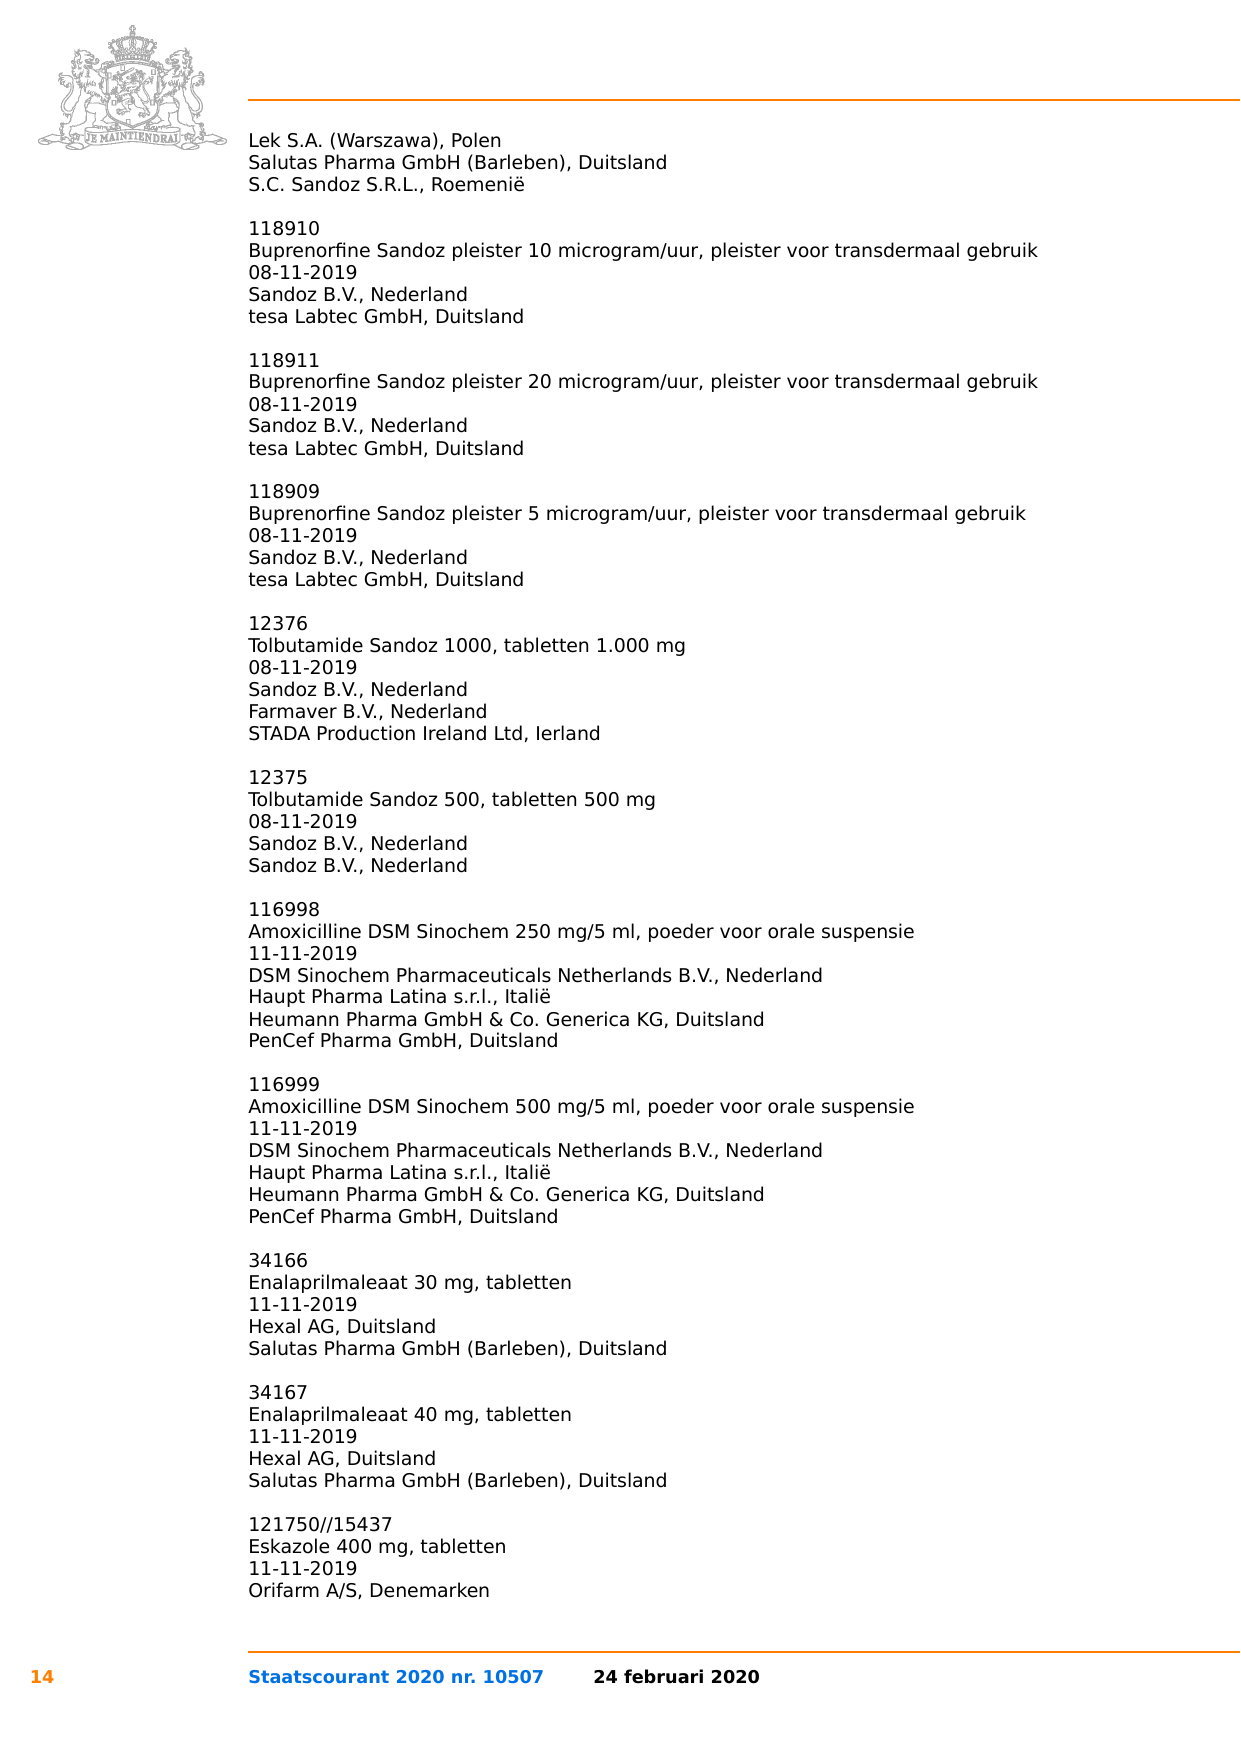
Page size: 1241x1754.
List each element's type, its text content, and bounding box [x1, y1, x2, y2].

text Hexal AG, Duitsland [248, 1316, 1163, 1338]
text Enalaprilmaleaat 30 mg, tabletten [248, 1272, 1163, 1294]
text tesa Labtec GmbH, Duitsland [248, 569, 1163, 591]
text Farmaver B.V., Nederland [248, 701, 1163, 723]
text Salutas Pharma GmbH (Barleben), Duitsland [248, 1338, 1163, 1360]
text 08-11-2019 [248, 657, 1163, 679]
text 12375 [248, 767, 1163, 789]
text 08-11-2019 [248, 525, 1163, 547]
text Sandoz B.V., Nederland [248, 855, 1163, 877]
text Buprenorfine Sandoz pleister 5 microgram/uur, pleister voor transdermaal gebruik [248, 503, 1163, 525]
text 11-11-2019 [248, 942, 1163, 964]
text 116998 [248, 898, 1163, 921]
text Tolbutamide Sandoz 1000, tabletten 1.000 mg [248, 635, 1163, 657]
text Heumann Pharma GmbH & Co. Generica KG, Duitsland [248, 1184, 1163, 1206]
text 118909 [248, 481, 1163, 503]
text 11-11-2019 [248, 1294, 1163, 1316]
text Salutas Pharma GmbH (Barleben), Duitsland [248, 152, 1163, 174]
text Amoxicilline DSM Sinochem 250 mg/5 ml, poeder voor orale suspensie [248, 921, 1163, 942]
text Sandoz B.V., Nederland [248, 547, 1163, 569]
text S.C. Sandoz S.R.L., Roemenië [248, 174, 1163, 196]
text Heumann Pharma GmbH & Co. Generica KG, Duitsland [248, 1008, 1163, 1030]
picture [38, 25, 227, 150]
text 08-11-2019 [248, 811, 1163, 833]
text Tolbutamide Sandoz 500, tabletten 500 mg [248, 789, 1163, 811]
text Orifarm A/S, Denemarken [248, 1579, 1163, 1601]
text Hexal AG, Duitsland [248, 1448, 1163, 1470]
text Eskazole 400 mg, tabletten [248, 1536, 1163, 1557]
text Sandoz B.V., Nederland [248, 679, 1163, 701]
text 118911 [248, 349, 1163, 371]
text 34167 [248, 1382, 1163, 1404]
text 11-11-2019 [248, 1426, 1163, 1448]
text Lek S.A. (Warszawa), Polen [248, 130, 1163, 152]
text Salutas Pharma GmbH (Barleben), Duitsland [248, 1470, 1163, 1492]
text 08-11-2019 [248, 262, 1163, 284]
text DSM Sinochem Pharmaceuticals Netherlands B.V., Nederland [248, 964, 1163, 986]
text 121750//15437 [248, 1513, 1163, 1536]
text DSM Sinochem Pharmaceuticals Netherlands B.V., Nederland [248, 1140, 1163, 1162]
text 12376 [248, 613, 1163, 635]
text 116999 [248, 1074, 1163, 1096]
text 08-11-2019 [248, 393, 1163, 415]
text Amoxicilline DSM Sinochem 500 mg/5 ml, poeder voor orale suspensie [248, 1096, 1163, 1118]
text tesa Labtec GmbH, Duitsland [248, 437, 1163, 459]
text 118910 [248, 218, 1163, 240]
text Haupt Pharma Latina s.r.l., Italië [248, 986, 1163, 1008]
text 34166 [248, 1250, 1163, 1272]
text Sandoz B.V., Nederland [248, 284, 1163, 306]
text 11-11-2019 [248, 1557, 1163, 1579]
text Buprenorfine Sandoz pleister 20 microgram/uur, pleister voor transdermaal gebruik [248, 371, 1163, 393]
text STADA Production Ireland Ltd, Ierland [248, 723, 1163, 745]
text PenCef Pharma GmbH, Duitsland [248, 1030, 1163, 1052]
text tesa Labtec GmbH, Duitsland [248, 306, 1163, 328]
text Haupt Pharma Latina s.r.l., Italië [248, 1162, 1163, 1184]
text Sandoz B.V., Nederland [248, 415, 1163, 437]
text Enalaprilmaleaat 40 mg, tabletten [248, 1404, 1163, 1426]
text Sandoz B.V., Nederland [248, 833, 1163, 855]
text Buprenorfine Sandoz pleister 10 microgram/uur, pleister voor transdermaal gebruik [248, 240, 1163, 262]
text 11-11-2019 [248, 1118, 1163, 1140]
text PenCef Pharma GmbH, Duitsland [248, 1206, 1163, 1228]
